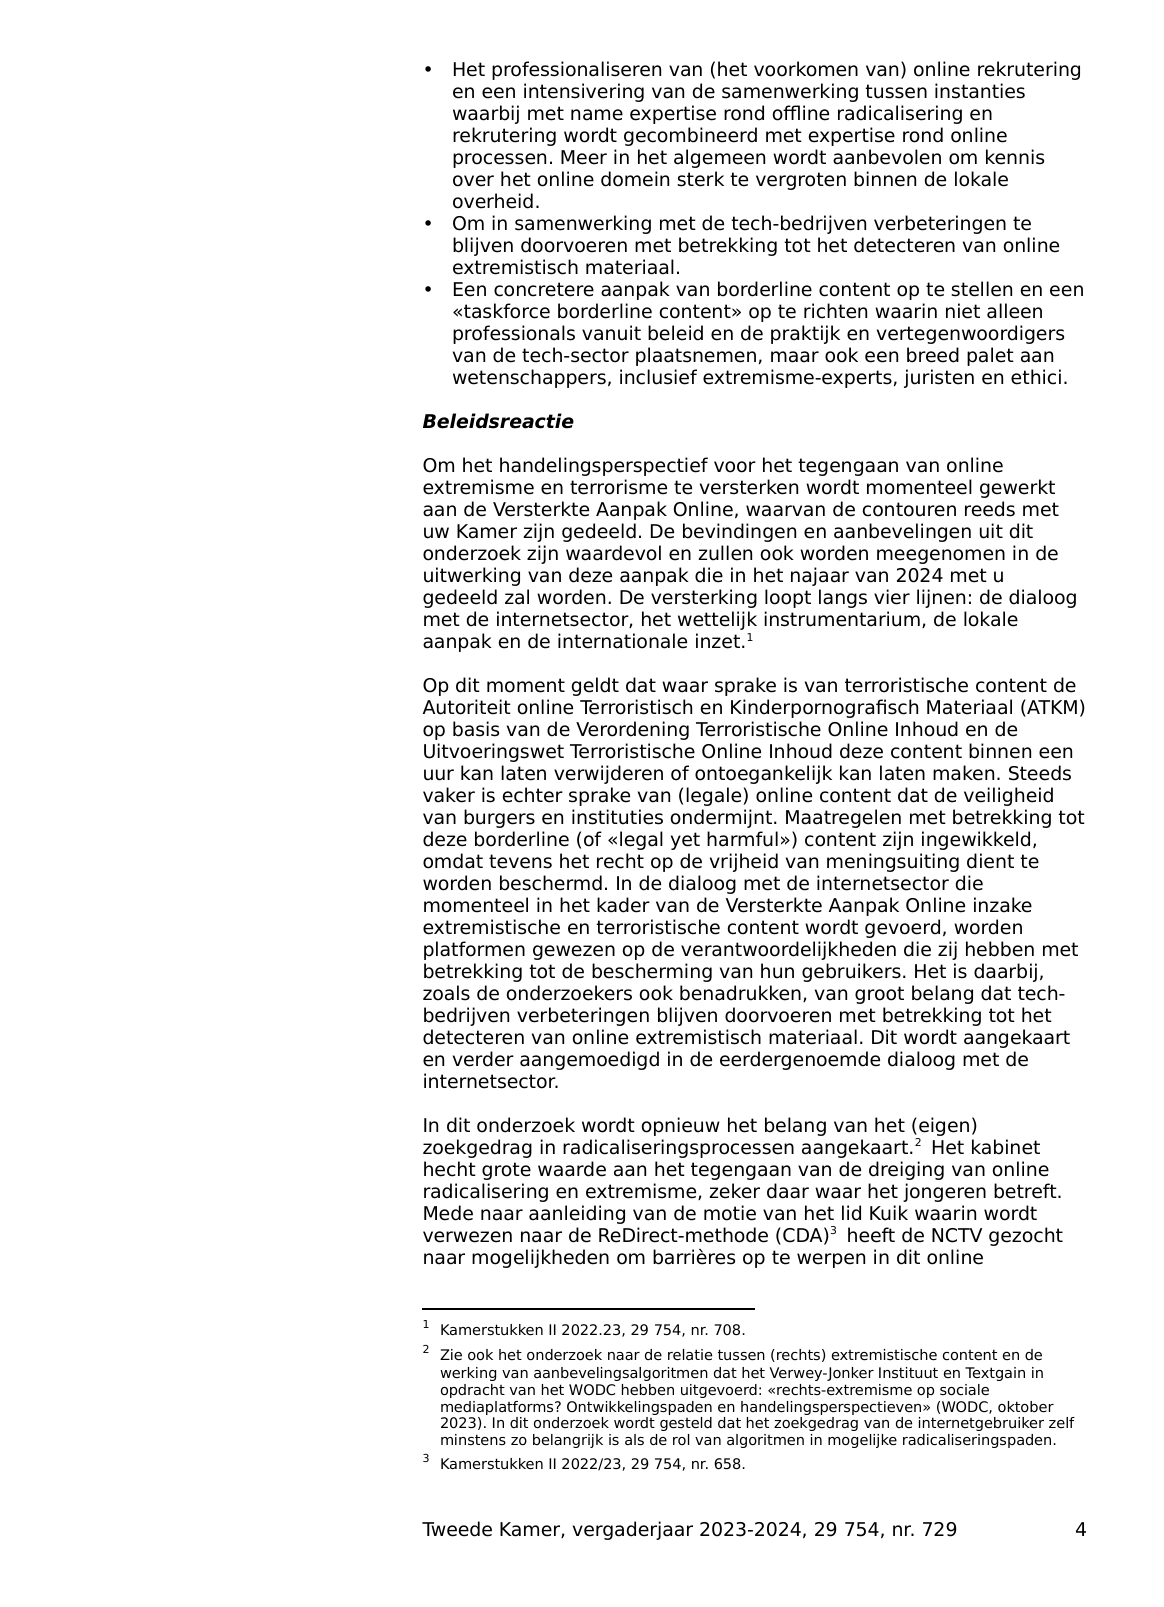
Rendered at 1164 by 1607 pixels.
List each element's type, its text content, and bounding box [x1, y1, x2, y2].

text • Een concretere aanpak van borderline content op te stellen en een «taskforce borderline content» op te richten waarin niet alleen professionals vanuit beleid en de praktijk en vertegenwoordigers van de tech-sector plaatsnemen, maar ook een breed palet aan wetenschappers, inclusief extremisme-experts, juristen en ethici. [422, 279, 1087, 389]
text Zie ook het onderzoek naar de relatie tussen (rechts) extremistische content en de werking van aanbevelingsalgoritmen dat het Verwey-Jonker Instituut en Textgain in opdracht van het WODC hebben uitgevoerd: «rechts-extremisme op sociale mediaplatforms? Ontwikkelingspaden en handelingsperspectieven» (WODC, oktober 2023). In dit onderzoek wordt gesteld dat het zoekgedrag van de internetgebruiker zelf minstens zo belangrijk is als de rol van algoritmen in mogelijke radicaliseringspaden. [422, 1343, 1087, 1449]
text • Om in samenwerking met de tech-bedrijven verbeteringen te blijven doorvoeren met betrekking tot het detecteren van online extremistisch materiaal. [422, 213, 1087, 279]
text In dit onderzoek wordt opnieuw het belang van het (eigen) zoekgedrag in radicaliseringsprocessen aangekaart. Het kabinet hecht grote waarde aan het tegengaan van de dreiging van online radicalisering en extremisme, zeker daar waar het jongeren betreft. Mede naar aanleiding van de motie van het lid Kuik waarin wordt verwezen naar de ReDirect-methode (CDA) heeft de NCTV gezocht naar mogelijkheden om barrières op te werpen in dit online [422, 1115, 1087, 1269]
text • Het professionaliseren van (het voorkomen van) online rekrutering en een intensivering van de samenwerking tussen instanties waarbij met name expertise rond offline radicalisering en rekrutering wordt gecombineerd met expertise rond online processen. Meer in het algemeen wordt aanbevolen om kennis over het online domein sterk te vergroten binnen de lokale overheid. [422, 59, 1087, 213]
text Kamerstukken II 2022.23, 29 754, nr. 708. [422, 1318, 1087, 1340]
text Om het handelingsperspectief voor het tegengaan van online extremisme en terrorisme te versterken wordt momenteel gewerkt aan de Versterkte Aanpak Online, waarvan de contouren reeds met uw Kamer zijn gedeeld. De bevindingen en aanbevelingen uit dit onderzoek zijn waardevol en zullen ook worden meegenomen in de uitwerking van deze aanpak die in het najaar van 2024 met u gedeeld zal worden. De versterking loopt langs vier lijnen: de dialoog met de internetsector, het wettelijk instrumentarium, de lokale aanpak en de internationale inzet. [422, 455, 1087, 653]
subtitle Beleidsreactie [422, 411, 1087, 433]
text Op dit moment geldt dat waar sprake is van terroristische content de Autoriteit online Terroristisch en Kinderpornografisch Materiaal (ATKM) op basis van de Verordening Terroristische Online Inhoud en de Uitvoeringswet Terroristische Online Inhoud deze content binnen een uur kan laten verwijderen of ontoegankelijk kan laten maken. Steeds vaker is echter sprake van (legale) online content dat de veiligheid van burgers en instituties ondermijnt. Maatregelen met betrekking tot deze borderline (of «legal yet harmful») content zijn ingewikkeld, omdat tevens het recht op de vrijheid van meningsuiting dient te worden beschermd. In de dialoog met de internetsector die momenteel in het kader van de Versterkte Aanpak Online inzake extremistische en terroristische content wordt gevoerd, worden platformen gewezen op de verantwoordelijkheden die zij hebben met betrekking tot de bescherming van hun gebruikers. Het is daarbij, zoals de onderzoekers ook benadrukken, van groot belang dat tech-bedrijven verbeteringen blijven doorvoeren met betrekking tot het detecteren van online extremistisch materiaal. Dit wordt aangekaart en verder aangemoedigd in de eerdergenoemde dialoog met de internetsector. [422, 675, 1087, 1093]
text Kamerstukken II 2022/23, 29 754, nr. 658. [422, 1452, 1087, 1474]
